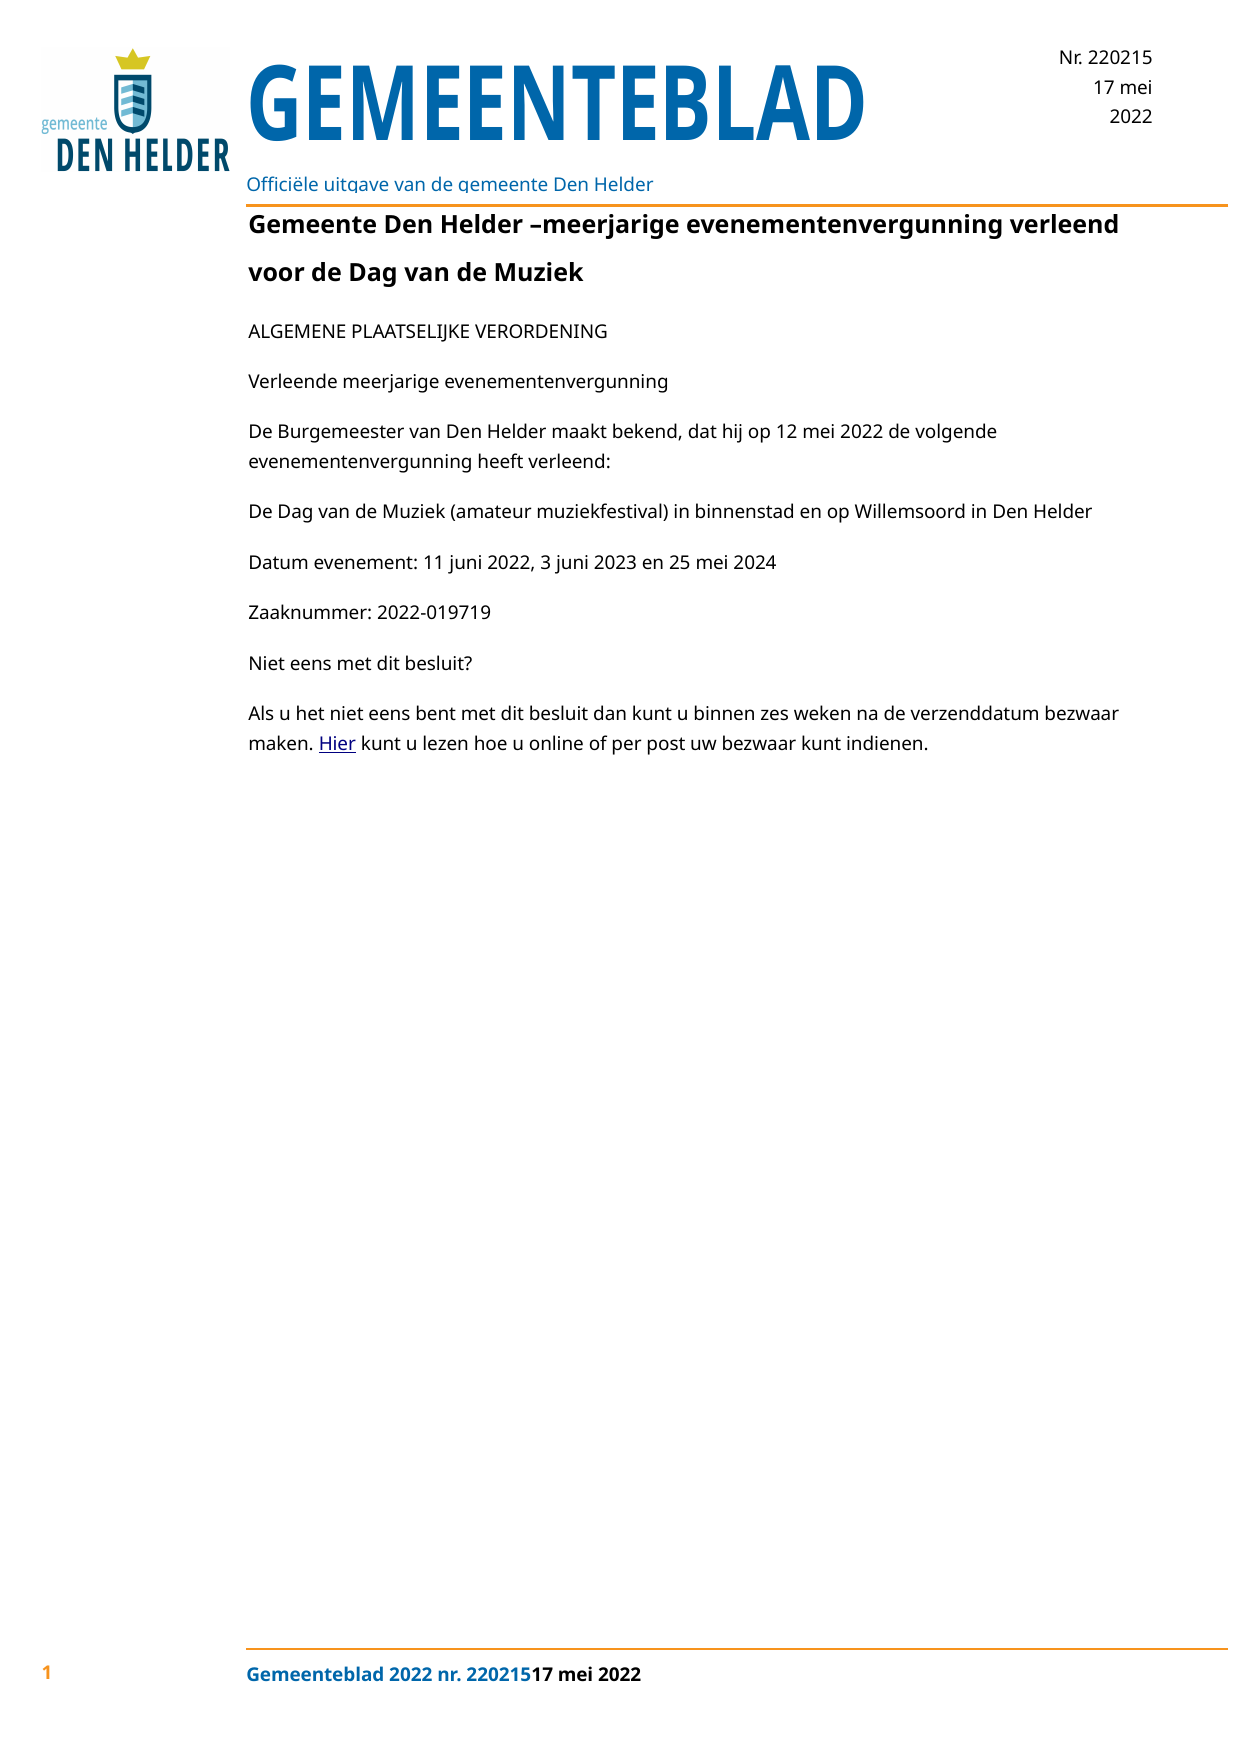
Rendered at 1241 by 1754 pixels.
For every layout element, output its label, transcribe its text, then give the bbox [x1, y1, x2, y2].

picture [41, 47, 231, 172]
picture [182, 144, 187, 165]
text Niet eens met dit besluit? [248, 650, 1152, 676]
text De Dag van de Muziek (amateur muziekfestival) in binnenstad en op Willemsoord in Den Helder [248, 499, 1152, 524]
text Datum evenement: 11 juni 2022, 3 juni 2023 en 25 mei 2024 [248, 549, 1152, 575]
text Verleende meerjarige evenementenvergunning [248, 368, 1152, 394]
text De Burgemeester van Den Helder maakt bekend, dat hij op 12 mei 2022 de volgende evenementenvergunning heeft verleend: [248, 419, 1152, 474]
text Gemeente Den Helder –meerjarige evenementenvergunning verleend voor de Dag van de Muziek [248, 207, 1152, 288]
text Zaaknummer: 2022-019719 [248, 599, 1152, 625]
text Als u het niet eens bent met dit besluit dan kunt u binnen zes weken na de verzenddatum bezwaar maken. Hier kunt u lezen hoe u online of per post uw bezwaar kunt indienen. [248, 700, 1152, 756]
text ALGEMENE PLAATSELIJKE VERORDENING [248, 318, 1152, 344]
picture [100, 154, 106, 172]
picture [130, 157, 135, 172]
picture [63, 144, 68, 165]
picture [220, 160, 224, 172]
